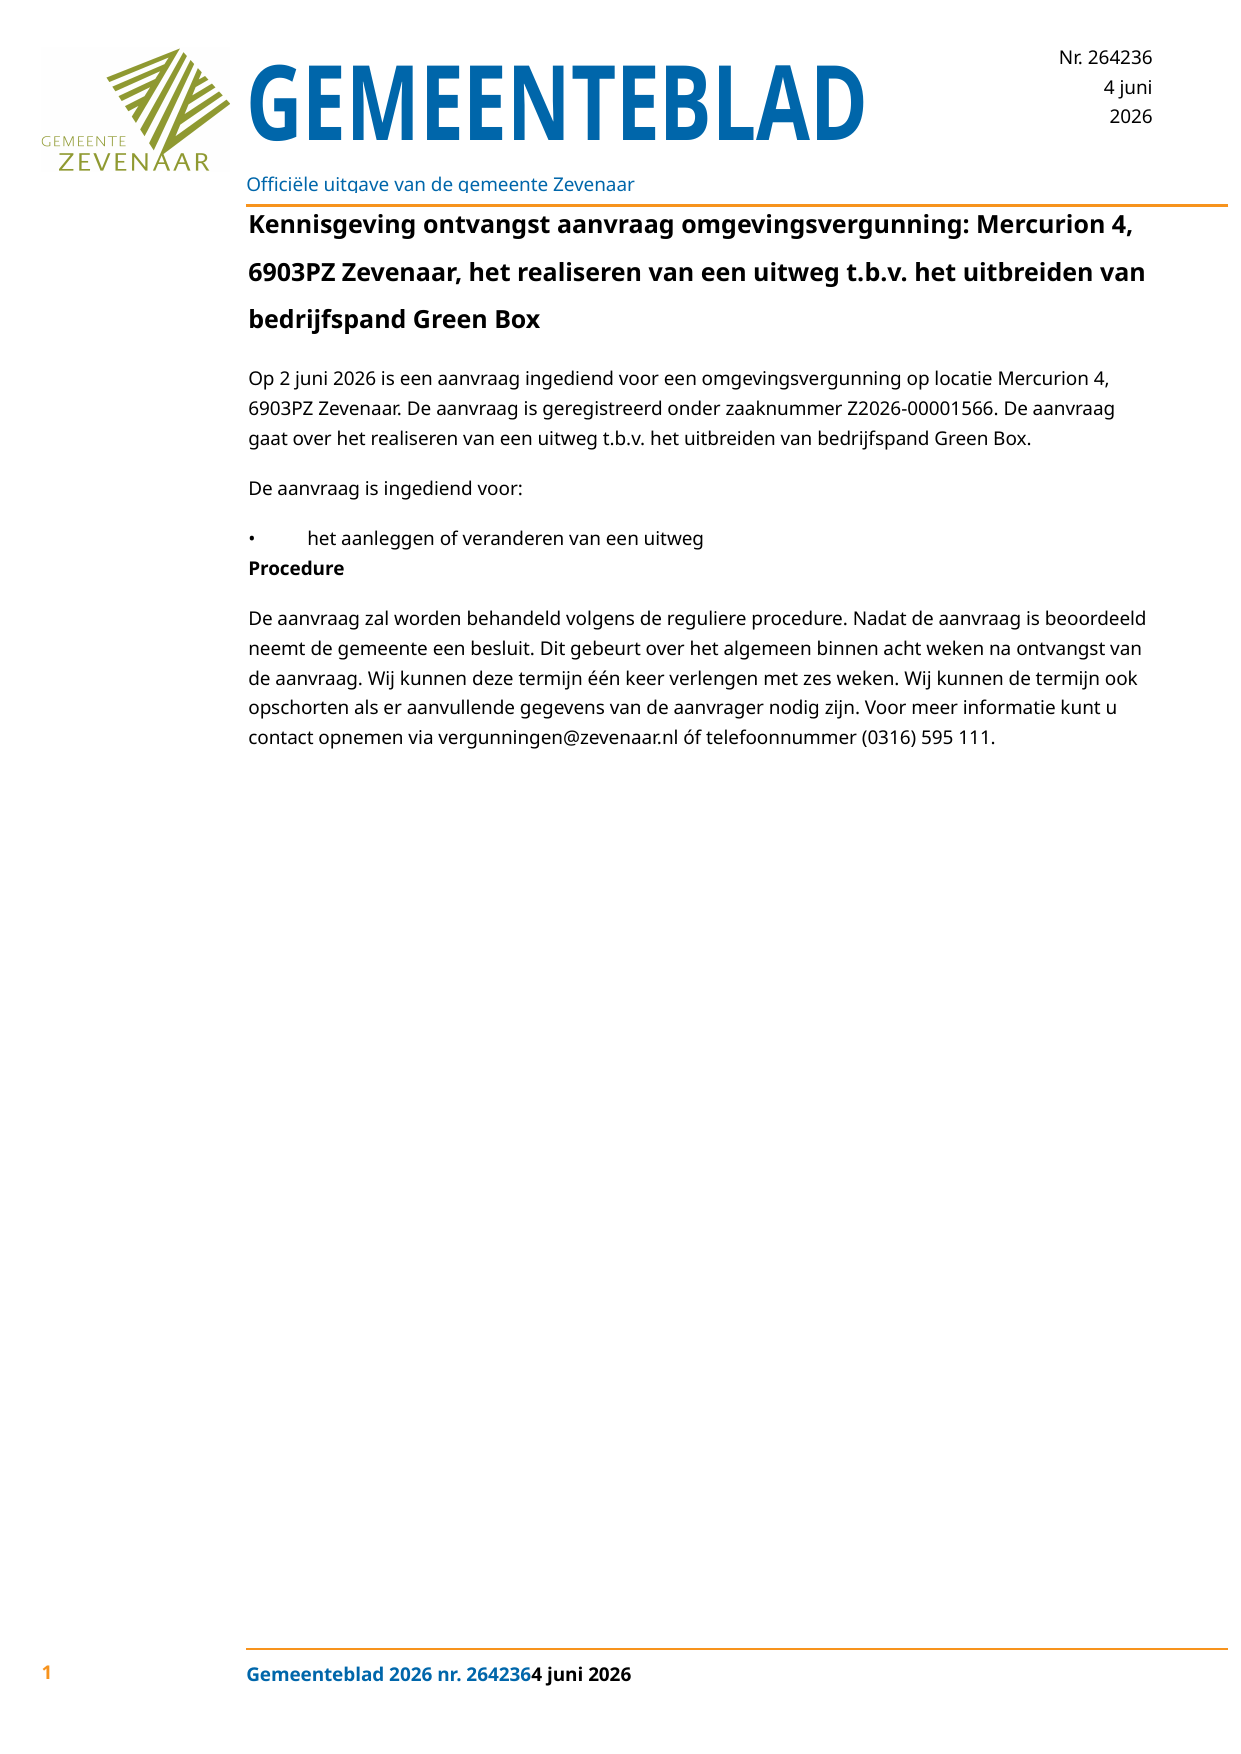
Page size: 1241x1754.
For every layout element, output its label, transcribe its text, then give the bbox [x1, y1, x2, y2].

list het aanleggen of veranderen van een uitweg [248, 526, 1152, 551]
text Procedure [248, 555, 1152, 581]
text De aanvraag zal worden behandeld volgens de reguliere procedure. Nadat de aanvraag is beoordeeld neemt de gemeente een besluit. Dit gebeurt over het algemeen binnen acht weken na ontvangst van de aanvraag. Wij kunnen deze termijn één keer verlengen met zes weken. Wij kunnen de termijn ook opschorten als er aanvullende gegevens van de aanvrager nodig zijn. Voor meer informatie kunt u contact opnemen via vergunningen@zevenaar.nl óf telefoonnummer (0316) 595 111. [248, 606, 1152, 749]
picture [41, 47, 231, 172]
text Kennisgeving ontvangst aanvraag omgevingsvergunning: Mercurion 4, 6903PZ Zevenaar, het realiseren van een uitweg t.b.v. het uitbreiden van bedrijfspand Green Box [248, 207, 1152, 336]
text De aanvraag is ingediend voor: [248, 475, 1152, 501]
text Op 2 juni 2026 is een aanvraag ingediend voor een omgevingsvergunning op locatie Mercurion 4, 6903PZ Zevenaar. De aanvraag is geregistreerd onder zaaknummer Z2026-00001566. De aanvraag gaat over het realiseren van een uitweg t.b.v. het uitbreiden van bedrijfspand Green Box. [248, 366, 1152, 450]
